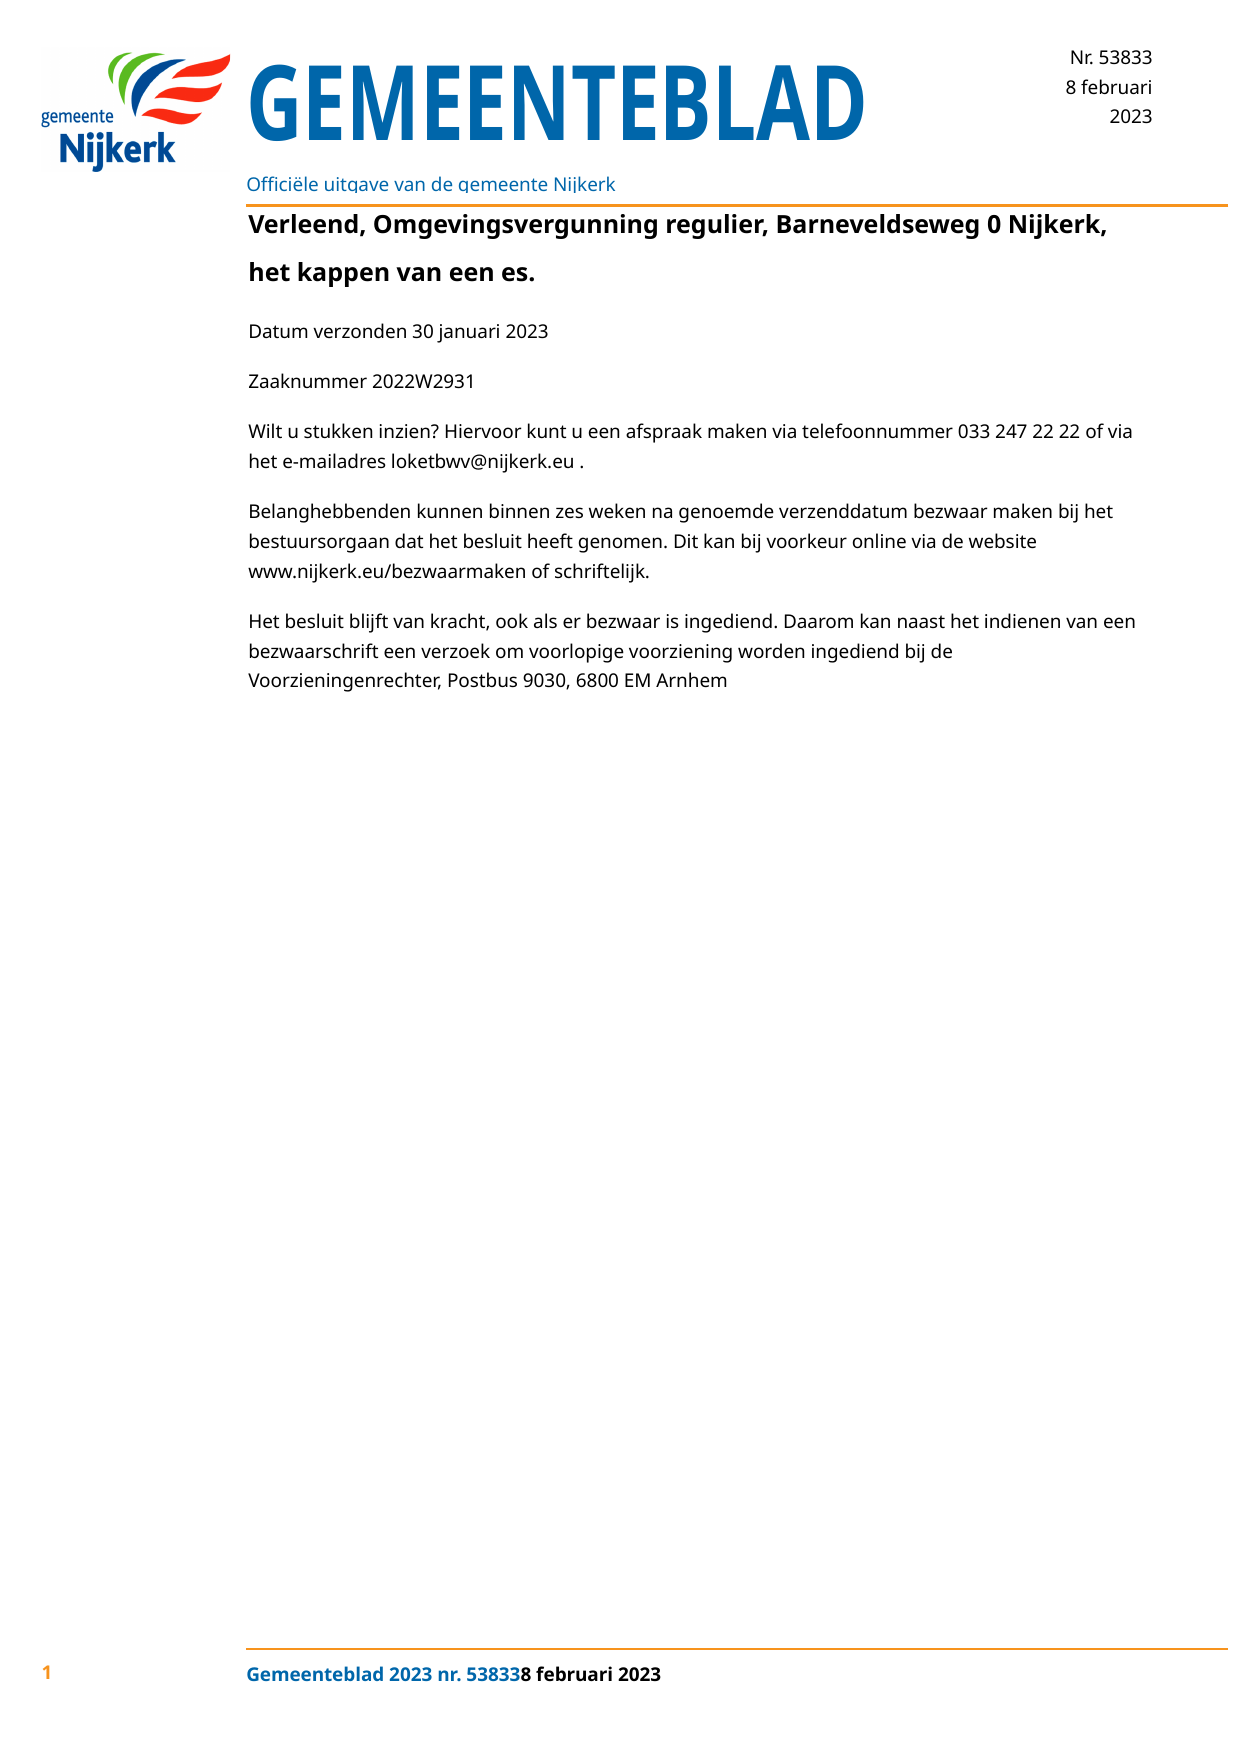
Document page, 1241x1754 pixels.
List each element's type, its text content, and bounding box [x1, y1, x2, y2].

text Het besluit blijft van kracht, ook als er bezwaar is ingediend. Daarom kan naast het indienen van een bezwaarschrift een verzoek om voorlopige voorziening worden ingediend bij de Voorzieningenrechter, Postbus 9030, 6800 EM Arnhem [248, 608, 1152, 693]
text Wilt u stukken inzien? Hiervoor kunt u een afspraak maken via telefoonnummer 033 247 22 22 of via het e-mailadres loketbwv@nijkerk.eu . [248, 419, 1152, 474]
text Belanghebbenden kunnen binnen zes weken na genoemde verzenddatum bezwaar maken bij het bestuursorgaan dat het besluit heeft genomen. Dit kan bij voorkeur online via de website www.nijkerk.eu/bezwaarmaken of schriftelijk. [248, 499, 1152, 584]
text Zaaknummer 2022W2931 [248, 368, 1152, 394]
text Verleend, Omgevingsvergunning regulier, Barneveldseweg 0 Nijkerk, het kappen van een es. [248, 207, 1152, 288]
text Datum verzonden 30 januari 2023 [248, 318, 1152, 344]
picture [41, 47, 231, 172]
